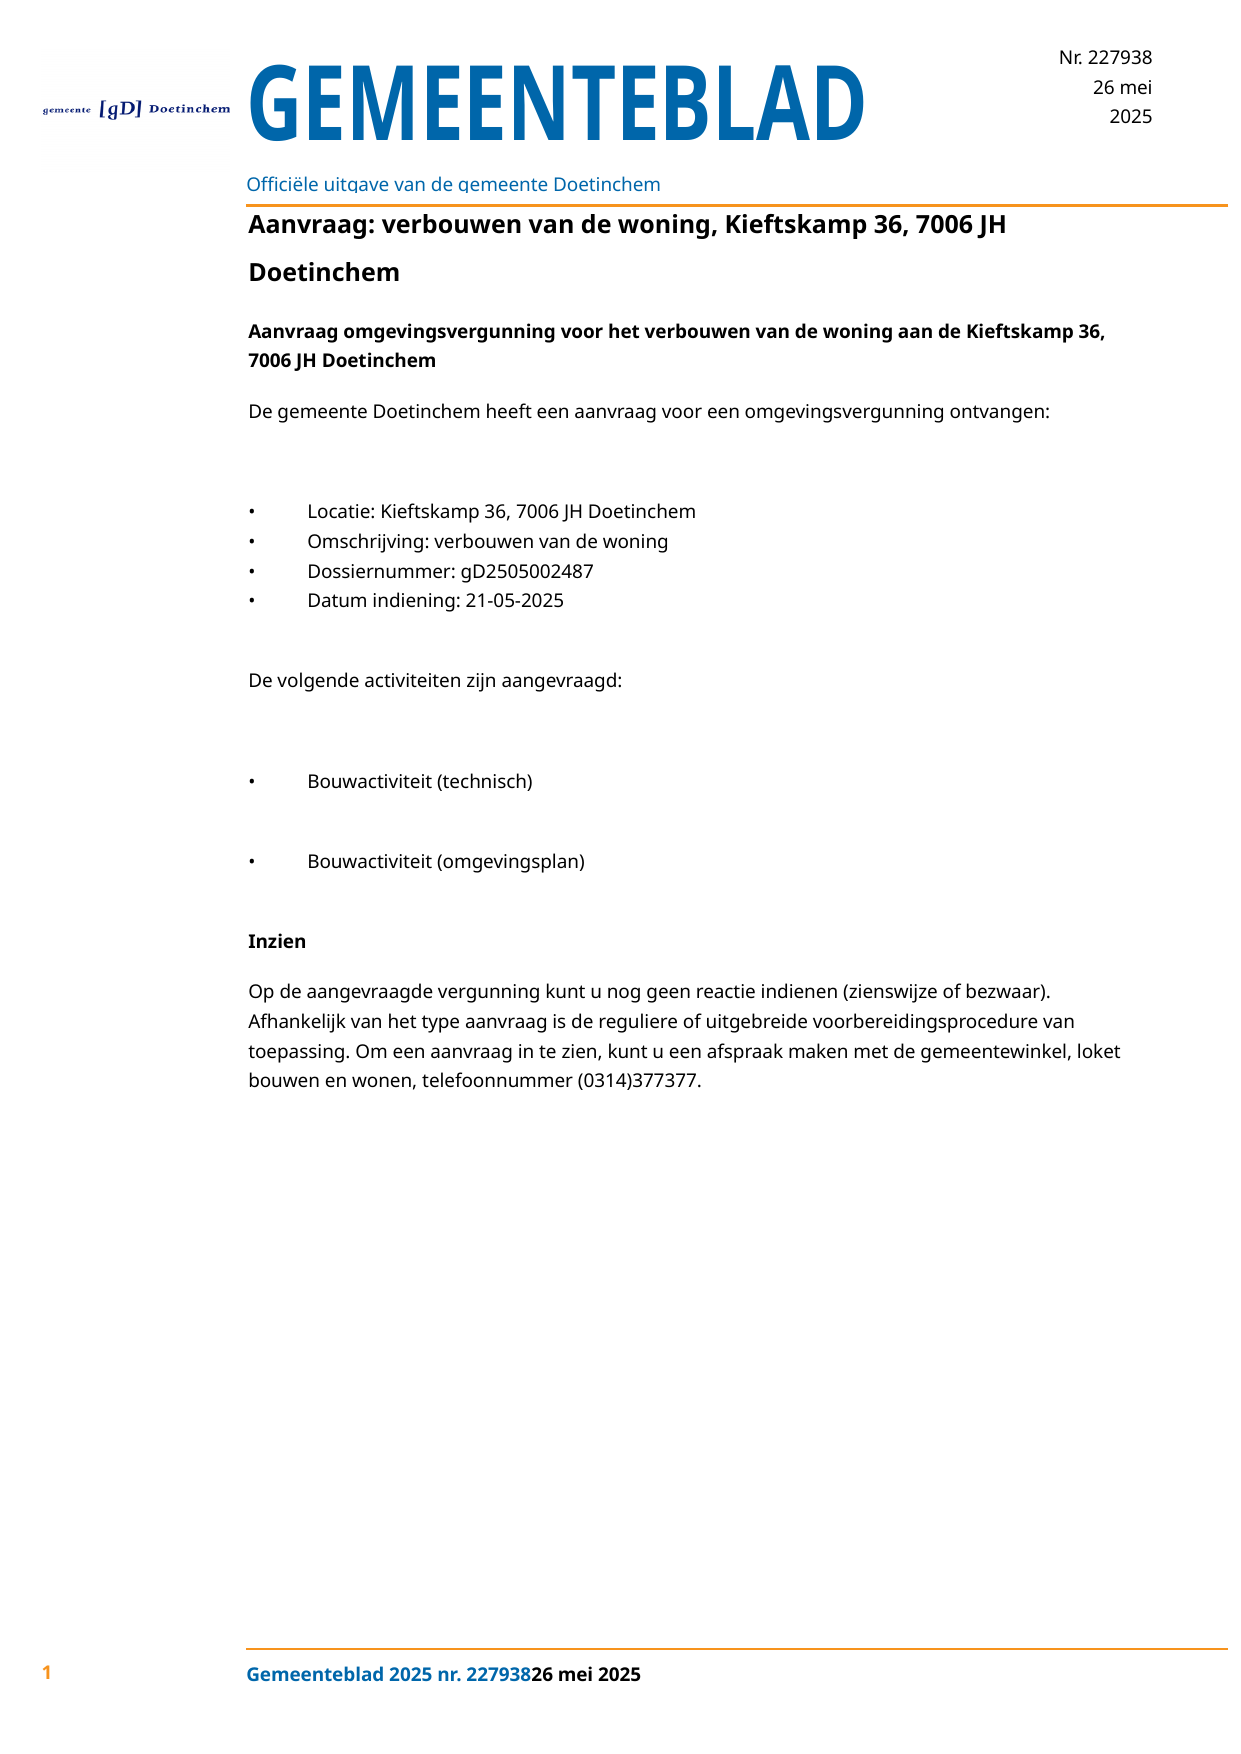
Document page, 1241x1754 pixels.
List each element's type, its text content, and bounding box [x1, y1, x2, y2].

list Omschrijving: verbouwen van de woning [248, 528, 1152, 554]
text De gemeente Doetinchem heeft een aanvraag voor een omgevingsvergunning ontvangen: [248, 398, 1152, 424]
text Aanvraag omgevingsvergunning voor het verbouwen van de woning aan de Kieftskamp 36, 7006 JH Doetinchem [248, 318, 1152, 373]
text Aanvraag: verbouwen van de woning, Kieftskamp 36, 7006 JH Doetinchem [248, 207, 1152, 288]
list Dossiernummer: gD2505002487 [248, 558, 1152, 584]
list Bouwactiviteit (technisch) [248, 768, 1152, 794]
list Datum indiening: 21-05-2025 [248, 587, 1152, 613]
text De volgende activiteiten zijn aangevraagd: [248, 667, 1152, 693]
text Op de aangevraagde vergunning kunt u nog geen reactie indienen (zienswijze of bezwaar). Afhankelijk van het type aanvraag is de reguliere of uitgebreide voorbereidingsprocedure van toepassing. Om een aanvraag in te zien, kunt u een afspraak maken met de gemeentewinkel, loket bouwen en wonen, telefoonnummer (0314)377377. [248, 979, 1152, 1093]
picture [41, 47, 231, 172]
list Locatie: Kieftskamp 36, 7006 JH Doetinchem [248, 499, 1152, 524]
text Inzien [248, 928, 1152, 954]
list Bouwactiviteit (omgevingsplan) [248, 848, 1152, 874]
